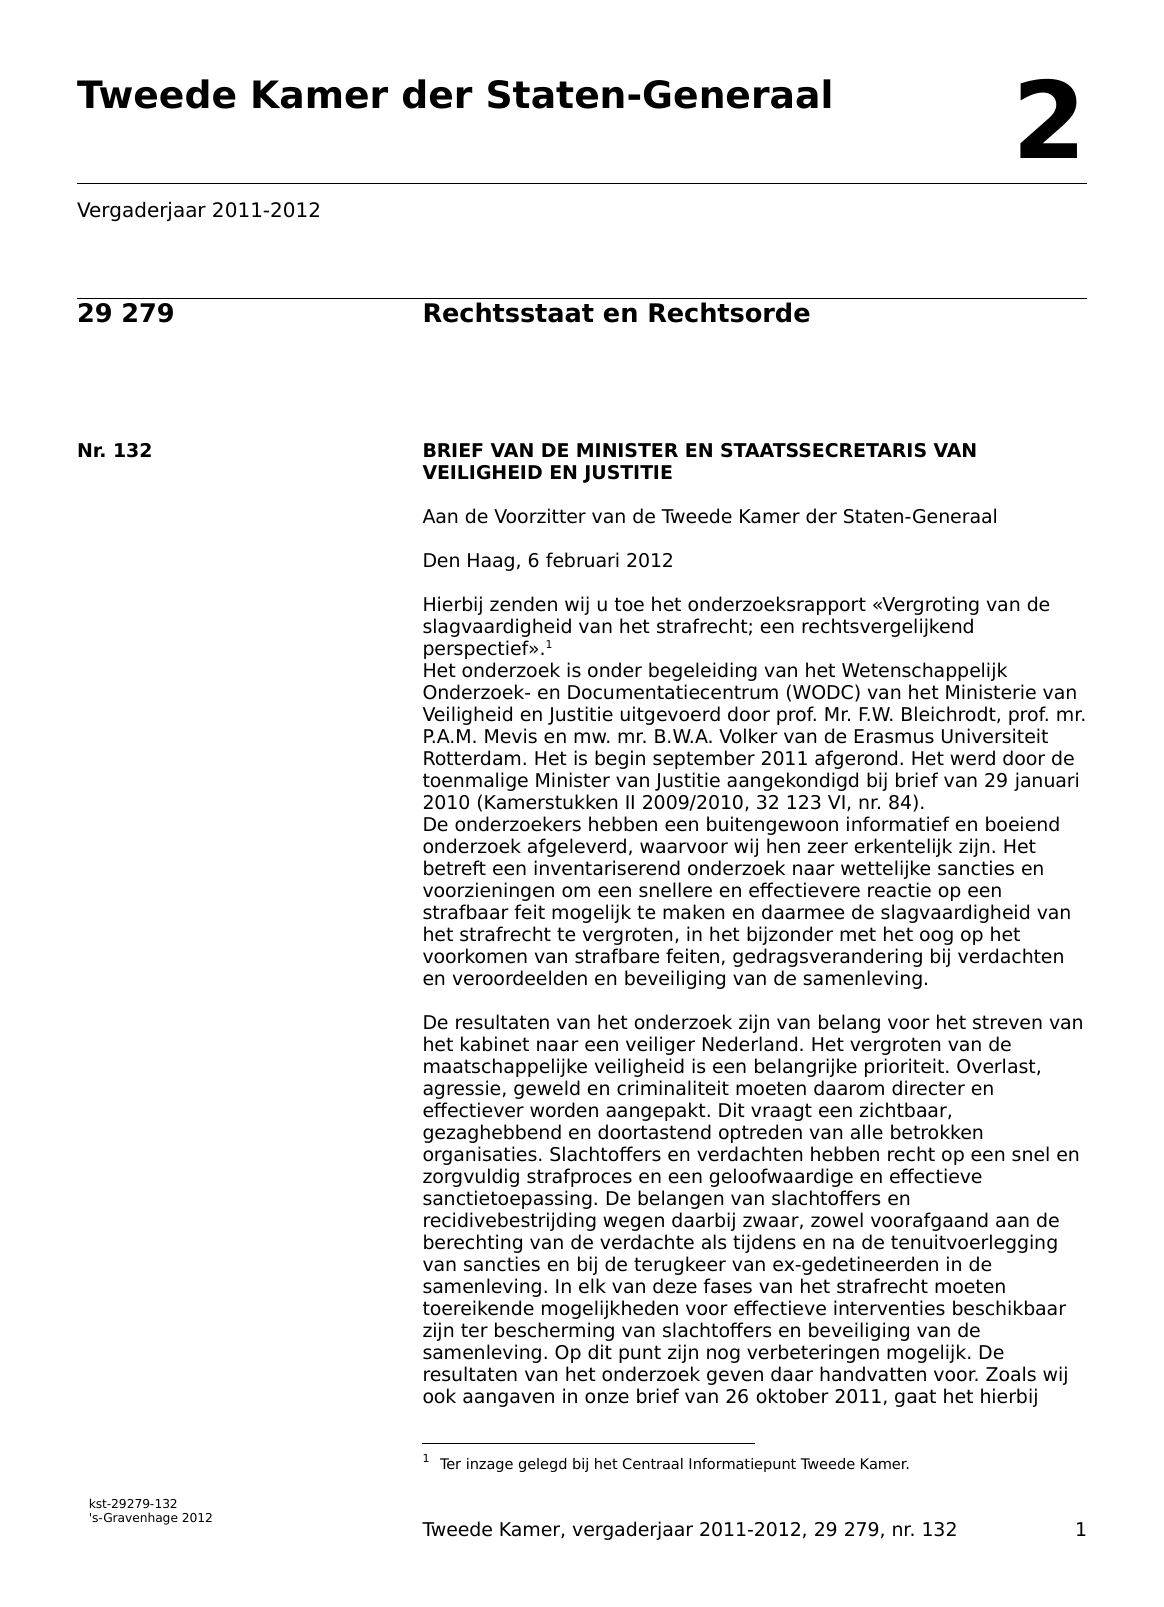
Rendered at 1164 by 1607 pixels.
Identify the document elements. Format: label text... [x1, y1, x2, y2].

text 's-Gravenhage 2012 [88, 1511, 323, 1525]
text Ter inzage gelegd bij het Centraal Informatiepunt Tweede Kamer. [422, 1452, 1087, 1474]
text kst-29279-132 [88, 1497, 323, 1511]
text De resultaten van het onderzoek zijn van belang voor het streven van het kabinet naar een veiliger Nederland. Het vergroten van de maatschappelijke veiligheid is een belangrijke prioriteit. Overlast, agressie, geweld en criminaliteit moeten daarom directer en effectiever worden aangepakt. Dit vraagt een zichtbaar, gezaghebbend en doortastend optreden van alle betrokken organisaties. Slachtoffers en verdachten hebben recht op een snel en zorgvuldig strafproces en een geloofwaardige en effectieve sanctietoepassing. De belangen van slachtoffers en recidivebestrijding wegen daarbij zwaar, zowel voorafgaand aan de berechting van de verdachte als tijdens en na de tenuitvoerlegging van sancties en bij de terugkeer van ex-gedetineerden in de samenleving. In elk van deze fases van het strafrecht moeten toereikende mogelijkheden voor effectieve interventies beschikbaar zijn ter bescherming van slachtoffers en beveiliging van de samenleving. Op dit punt zijn nog verbeteringen mogelijk. De resultaten van het onderzoek geven daar handvatten voor. Zoals wij ook aangaven in onze brief van 26 oktober 2011, gaat het hierbij [422, 1012, 1087, 1408]
text Het onderzoek is onder begeleiding van het Wetenschappelijk Onderzoek- en Documentatiecentrum (WODC) van het Ministerie van Veiligheid en Justitie uitgevoerd door prof. Mr. F.W. Bleichrodt, prof. mr. P.A.M. Mevis en mw. mr. B.W.A. Volker van de Erasmus Universiteit Rotterdam. Het is begin september 2011 afgerond. Het werd door de toenmalige Minister van Justitie aangekondigd bij brief van 29 januari 2010 (Kamerstukken II 2009/2010, 32 123 VI, nr. 84). [422, 660, 1087, 814]
subtitle 29 279 Rechtsstaat en Rechtsorde [77, 299, 1087, 329]
subtitle Nr. 132 BRIEF VAN DE MINISTER EN STAATSSECRETARIS VAN VEILIGHEID EN JUSTITIE [77, 440, 1087, 484]
table_header Tweede Kamer der Staten-Generaal [77, 59, 886, 183]
text Den Haag, 6 februari 2012 [422, 550, 1087, 572]
table_cell Vergaderjaar 2011-2012 [77, 184, 1087, 298]
text Hierbij zenden wij u toe het onderzoeksrapport «Vergroting van de slagvaardigheid van het strafrecht; een rechtsvergelijkend perspectief». [422, 594, 1087, 660]
table_header 2 [886, 59, 1087, 183]
text Aan de Voorzitter van de Tweede Kamer der Staten-Generaal [422, 506, 1087, 528]
text De onderzoekers hebben een buitengewoon informatief en boeiend onderzoek afgeleverd, waarvoor wij hen zeer erkentelijk zijn. Het betreft een inventariserend onderzoek naar wettelijke sancties en voorzieningen om een snellere en effectievere reactie op een strafbaar feit mogelijk te maken en daarmee de slagvaardigheid van het strafrecht te vergroten, in het bijzonder met het oog op het voorkomen van strafbare feiten, gedragsverandering bij verdachten en veroordeelden en beveiliging van de samenleving. [422, 814, 1087, 990]
